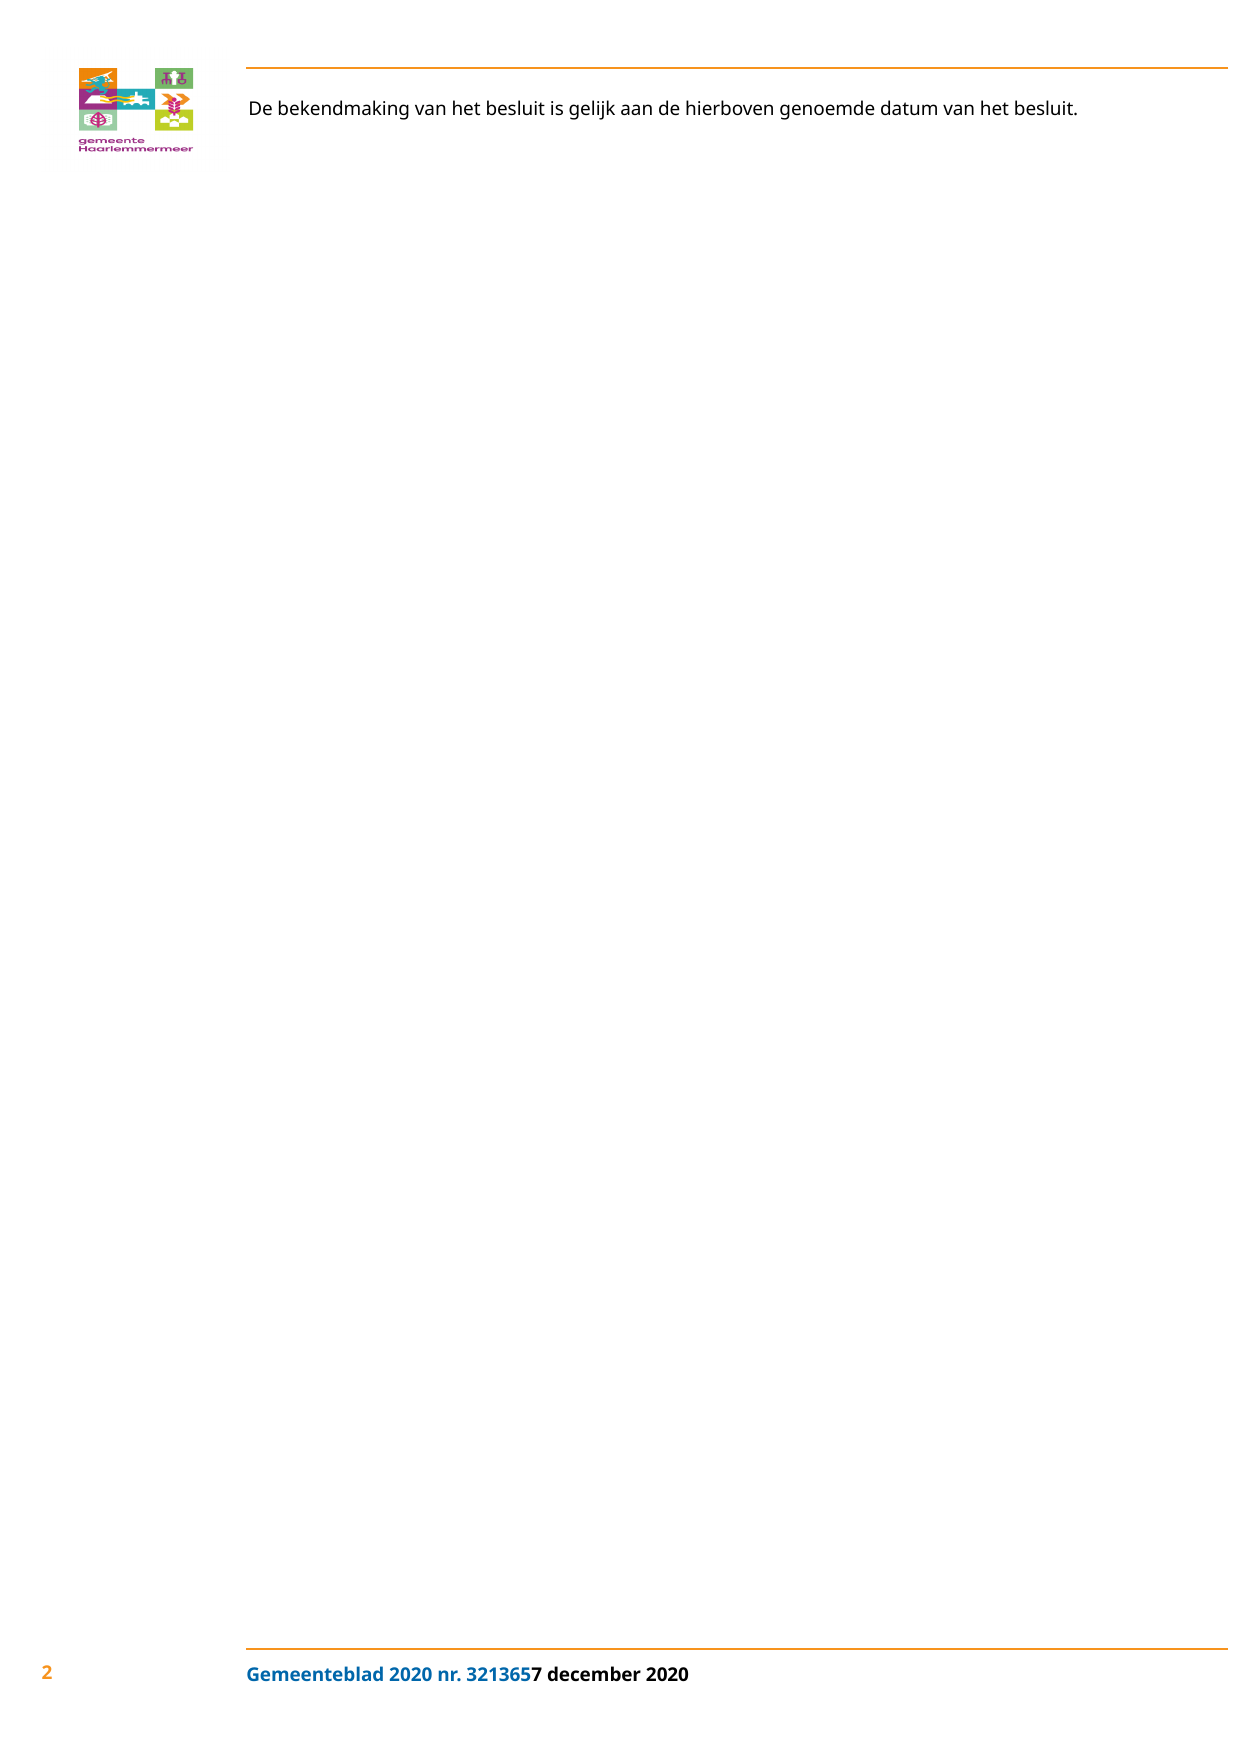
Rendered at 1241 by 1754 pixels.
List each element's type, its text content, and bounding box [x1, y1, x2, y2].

text De bekendmaking van het besluit is gelijk aan de hierboven genoemde datum van het besluit. [248, 95, 1152, 121]
picture [41, 47, 231, 172]
